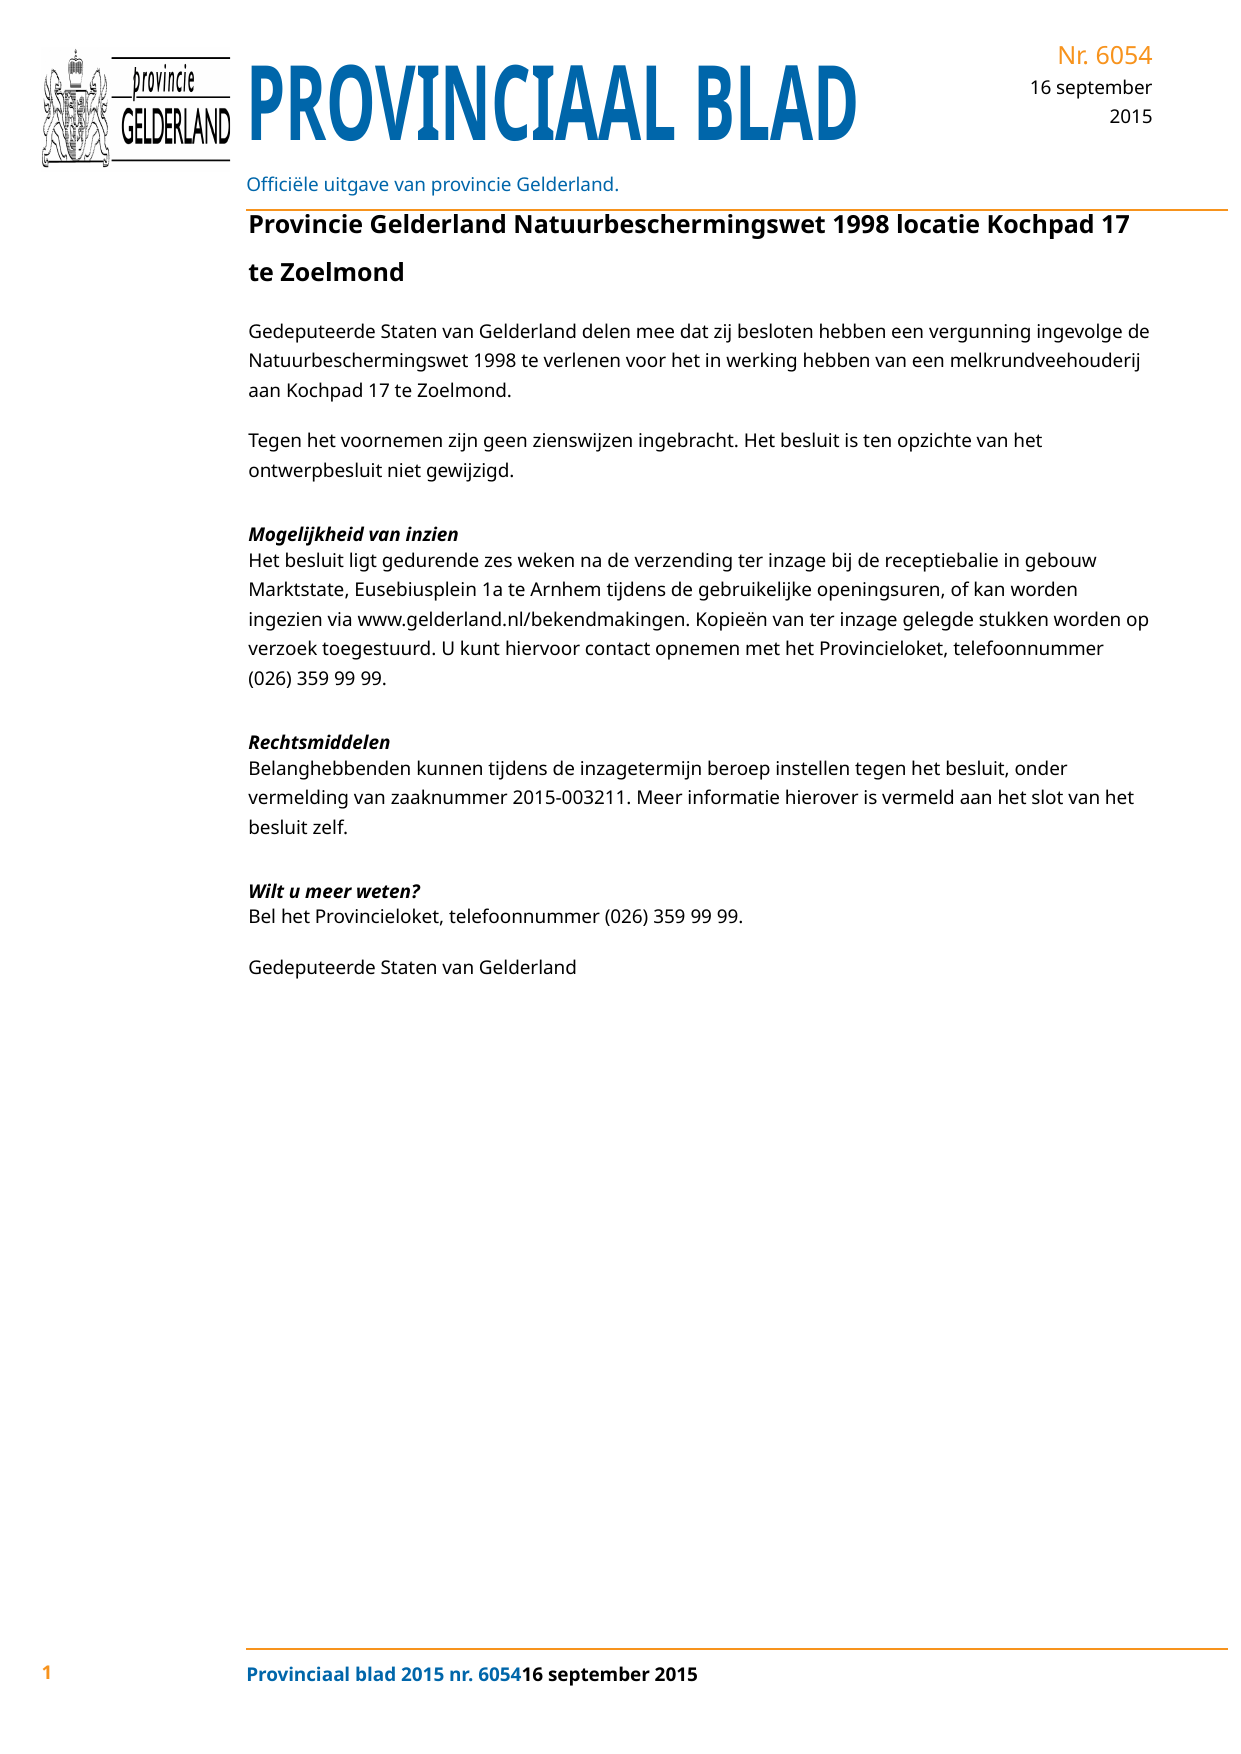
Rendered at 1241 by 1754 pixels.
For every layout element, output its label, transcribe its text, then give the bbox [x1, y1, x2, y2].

text Gedeputeerde Staten van Gelderland [248, 954, 1152, 980]
text Het besluit ligt gedurende zes weken na de verzending ter inzage bij de receptiebalie in gebouw Marktstate, Eusebiusplein 1a te Arnhem tijdens de gebruikelijke openingsuren, of kan worden ingezien via www.gelderland.nl/bekendmakingen. Kopieën van ter inzage gelegde stukken worden op verzoek toegestuurd. U kunt hiervoor contact opnemen met het Provincieloket, telefoonnummer (026) 359 99 99. [248, 547, 1152, 691]
picture [41, 47, 231, 172]
text Rechtsmiddelen [248, 729, 1152, 755]
text Bel het Provincieloket, telefoonnummer (026) 359 99 99. [248, 904, 1152, 929]
text Belanghebbenden kunnen tijdens de inzagetermijn beroep instellen tegen het besluit, onder vermelding van zaaknummer 2015-003211. Meer informatie hierover is vermeld aan het slot van het besluit zelf. [248, 755, 1152, 840]
text Gedeputeerde Staten van Gelderland delen mee dat zij besloten hebben een vergunning ingevolge de Natuurbeschermingswet 1998 te verlenen voor het in werking hebben van een melkrundveehouderij aan Kochpad 17 te Zoelmond. [248, 318, 1152, 403]
text Tegen het voornemen zijn geen zienswijzen ingebracht. Het besluit is ten opzichte van het ontwerpbesluit niet gewijzigd. [248, 427, 1152, 483]
text Provincie Gelderland Natuurbeschermingswet 1998 locatie Kochpad 17 te Zoelmond [248, 211, 1152, 288]
text Mogelijkheid van inzien [248, 521, 1152, 547]
text Wilt u meer weten? [248, 878, 1152, 904]
